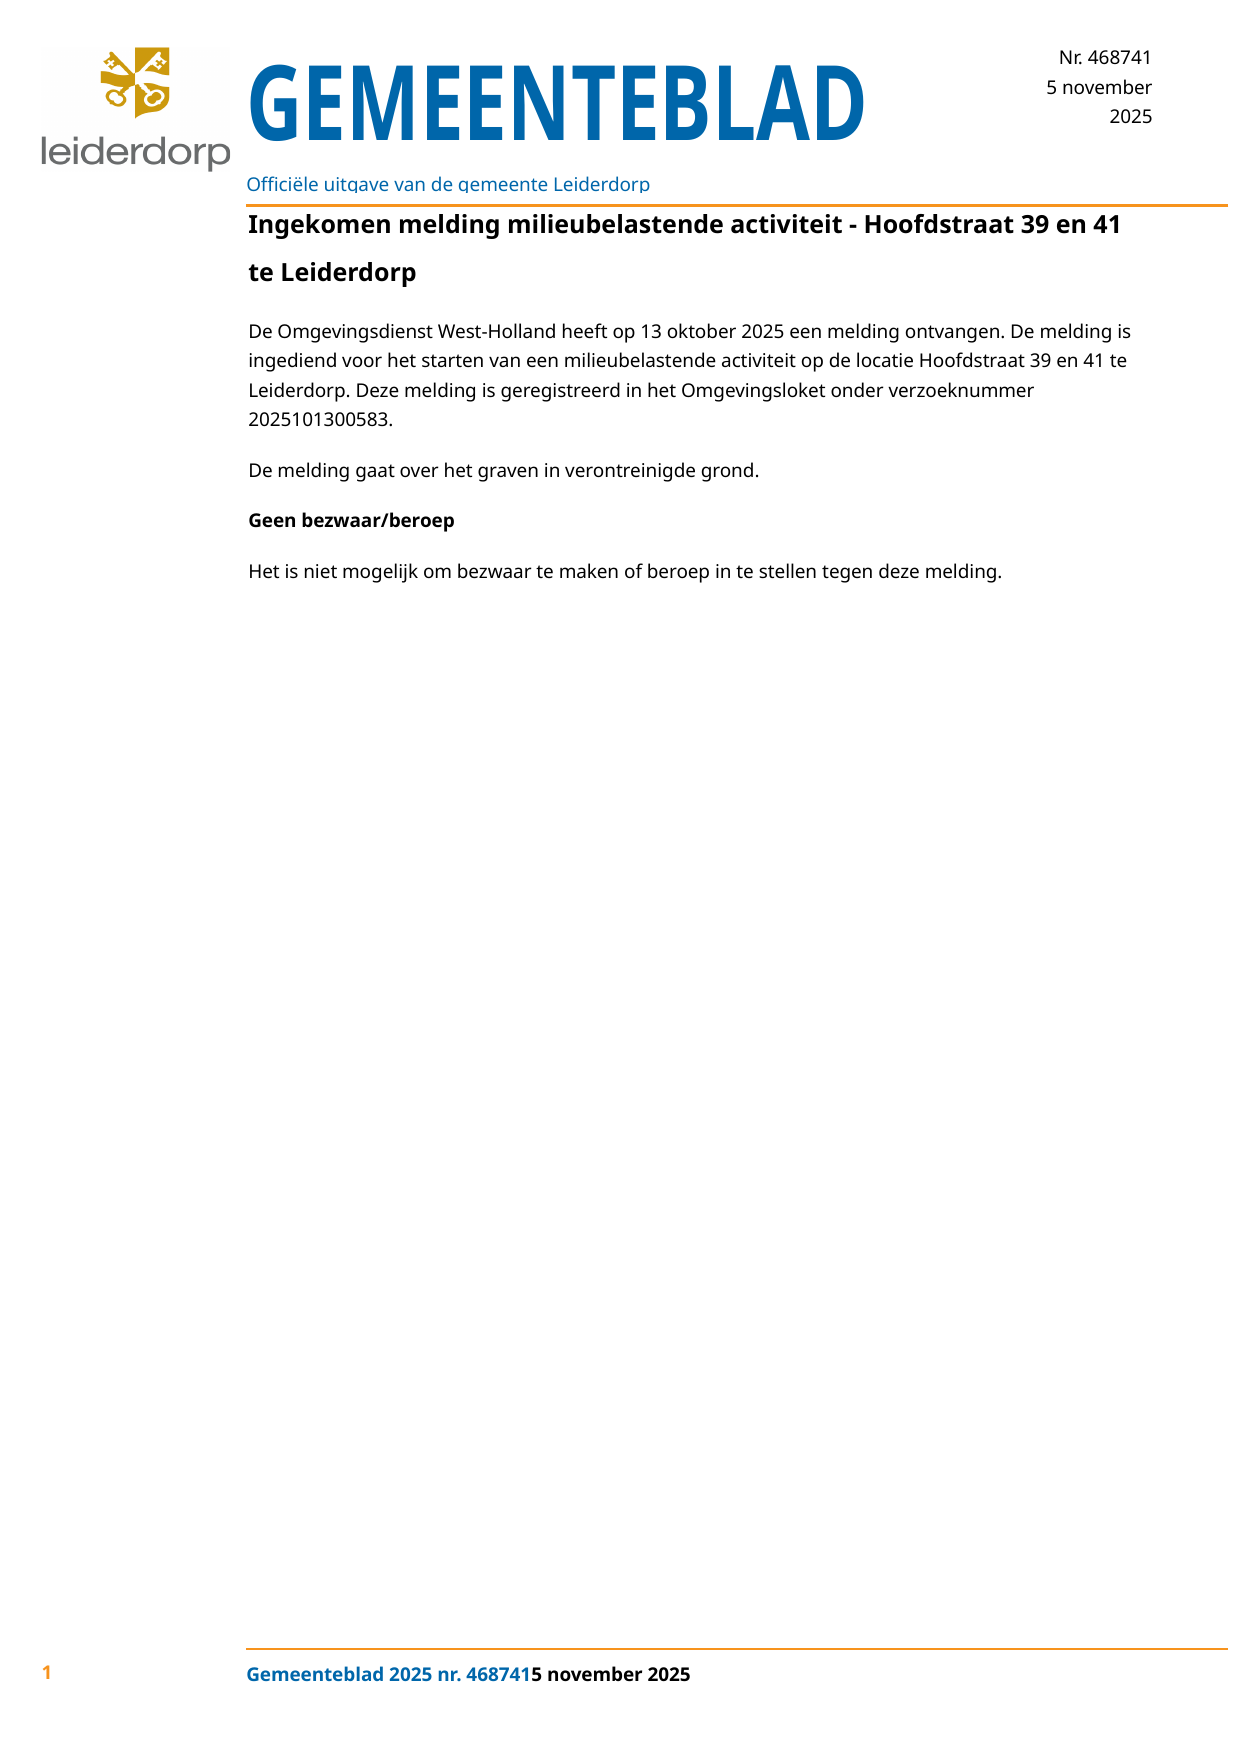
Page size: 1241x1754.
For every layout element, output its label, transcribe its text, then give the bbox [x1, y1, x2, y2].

text De melding gaat over het graven in verontreinigde grond. [248, 457, 1152, 483]
text De Omgevingsdienst West-Holland heeft op 13 oktober 2025 een melding ontvangen. De melding is ingediend voor het starten van een milieubelastende activiteit op de locatie Hoofdstraat 39 en 41 te Leiderdorp. Deze melding is geregistreerd in het Omgevingsloket onder verzoeknummer 2025101300583. [248, 318, 1152, 432]
picture [41, 47, 231, 172]
text Ingekomen melding milieubelastende activiteit - Hoofdstraat 39 en 41 te Leiderdorp [248, 207, 1152, 288]
text Geen bezwaar/beroep [248, 507, 1152, 533]
text Het is niet mogelijk om bezwaar te maken of beroep in te stellen tegen deze melding. [248, 558, 1152, 584]
